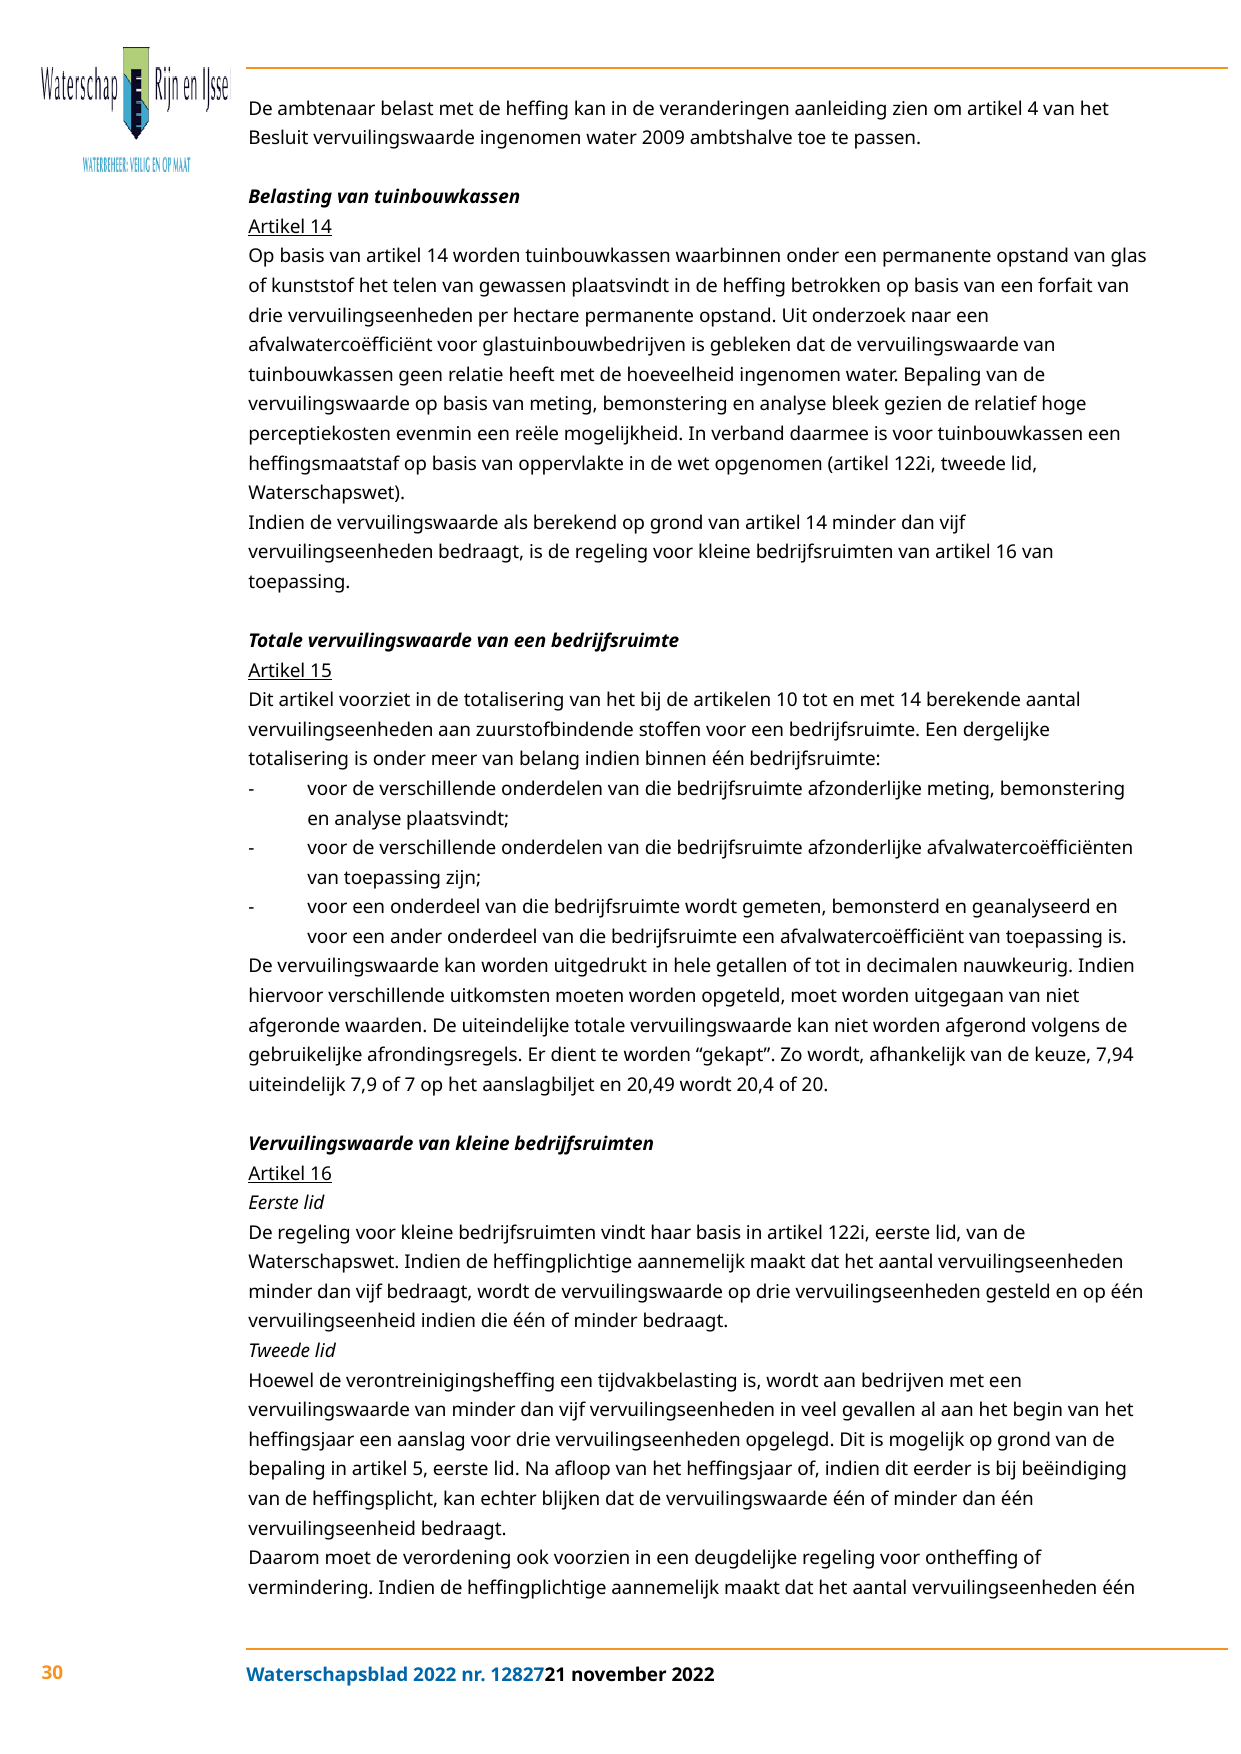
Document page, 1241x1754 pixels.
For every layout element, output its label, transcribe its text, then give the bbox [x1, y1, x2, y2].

text Artikel 16 [248, 1160, 1152, 1186]
list voor een onderdeel van die bedrijfsruimte wordt gemeten, bemonsterd en geanalyseerd en voor een ander onderdeel van die bedrijfsruimte een afvalwatercoëfficiënt van toepassing is. [248, 893, 1152, 949]
picture [41, 47, 231, 172]
text Artikel 15 [248, 657, 1152, 683]
text Op basis van artikel 14 worden tuinbouwkassen waarbinnen onder een permanente opstand van glas of kunststof het telen van gewassen plaatsvindt in de heffing betrokken op basis van een forfait van drie vervuilingseenheden per hectare permanente opstand. Uit onderzoek naar een afvalwatercoëfficiënt voor glastuinbouwbedrijven is gebleken dat de vervuilingswaarde van tuinbouwkassen geen relatie heeft met de hoeveelheid ingenomen water. Bepaling van de vervuilingswaarde op basis van meting, bemonstering en analyse bleek gezien de relatief hoge perceptiekosten evenmin een reële mogelijkheid. In verband daarmee is voor tuinbouwkassen een heffingsmaatstaf op basis van oppervlakte in de wet opgenomen (artikel 122i, tweede lid, Waterschapswet). [248, 243, 1152, 505]
text Totale vervuilingswaarde van een bedrijfsruimte [248, 627, 1152, 653]
text De regeling voor kleine bedrijfsruimten vindt haar basis in artikel 122i, eerste lid, van de Waterschapswet. Indien de heffingplichtige aannemelijk maakt dat het aantal vervuilingseenheden minder dan vijf bedraagt, wordt de vervuilingswaarde op drie vervuilingseenheden gesteld en op één vervuilingseenheid indien die één of minder bedraagt. [248, 1219, 1152, 1333]
text De vervuilingswaarde kan worden uitgedrukt in hele getallen of tot in decimalen nauwkeurig. Indien hiervoor verschillende uitkomsten moeten worden opgeteld, moet worden uitgegaan van niet afgeronde waarden. De uiteindelijke totale vervuilingswaarde kan niet worden afgerond volgens de gebruikelijke afrondingsregels. Er dient te worden “gekapt”. Zo wordt, afhankelijk van de keuze, 7,94 uiteindelijk 7,9 of 7 op het aanslagbiljet en 20,49 wordt 20,4 of 20. [248, 953, 1152, 1097]
text Belasting van tuinbouwkassen [248, 183, 1152, 209]
list voor de verschillende onderdelen van die bedrijfsruimte afzonderlijke afvalwatercoëfficiënten van toepassing zijn; [248, 834, 1152, 890]
text Daarom moet de verordening ook voorzien in een deugdelijke regeling voor ontheffing of vermindering. Indien de heffingplichtige aannemelijk maakt dat het aantal vervuilingseenheden één [248, 1544, 1152, 1600]
text Eerste lid [248, 1189, 1152, 1215]
text Indien de vervuilingswaarde als berekend op grond van artikel 14 minder dan vijf vervuilingseenheden bedraagt, is de regeling voor kleine bedrijfsruimten van artikel 16 van toepassing. [248, 509, 1152, 594]
text Hoewel de verontreinigingsheffing een tijdvakbelasting is, wordt aan bedrijven met een vervuilingswaarde van minder dan vijf vervuilingseenheden in veel gevallen al aan het begin van het heffingsjaar een aanslag voor drie vervuilingseenheden opgelegd. Dit is mogelijk op grond van de bepaling in artikel 5, eerste lid. Na afloop van het heffingsjaar of, indien dit eerder is bij beëindiging van de heffingsplicht, kan echter blijken dat de vervuilingswaarde één of minder dan één vervuilingseenheid bedraagt. [248, 1367, 1152, 1541]
text Vervuilingswaarde van kleine bedrijfsruimten [248, 1130, 1152, 1156]
list voor de verschillende onderdelen van die bedrijfsruimte afzonderlijke meting, bemonstering en analyse plaatsvindt; [248, 775, 1152, 831]
text Dit artikel voorziet in de totalisering van het bij de artikelen 10 tot en met 14 berekende aantal vervuilingseenheden aan zuurstofbindende stoffen voor een bedrijfsruimte. Een dergelijke totalisering is onder meer van belang indien binnen één bedrijfsruimte: [248, 686, 1152, 771]
text Tweede lid [248, 1337, 1152, 1363]
text De ambtenaar belast met de heffing kan in de veranderingen aanleiding zien om artikel 4 van het Besluit vervuilingswaarde ingenomen water 2009 ambtshalve toe te passen. [248, 95, 1152, 150]
text Artikel 14 [248, 213, 1152, 239]
